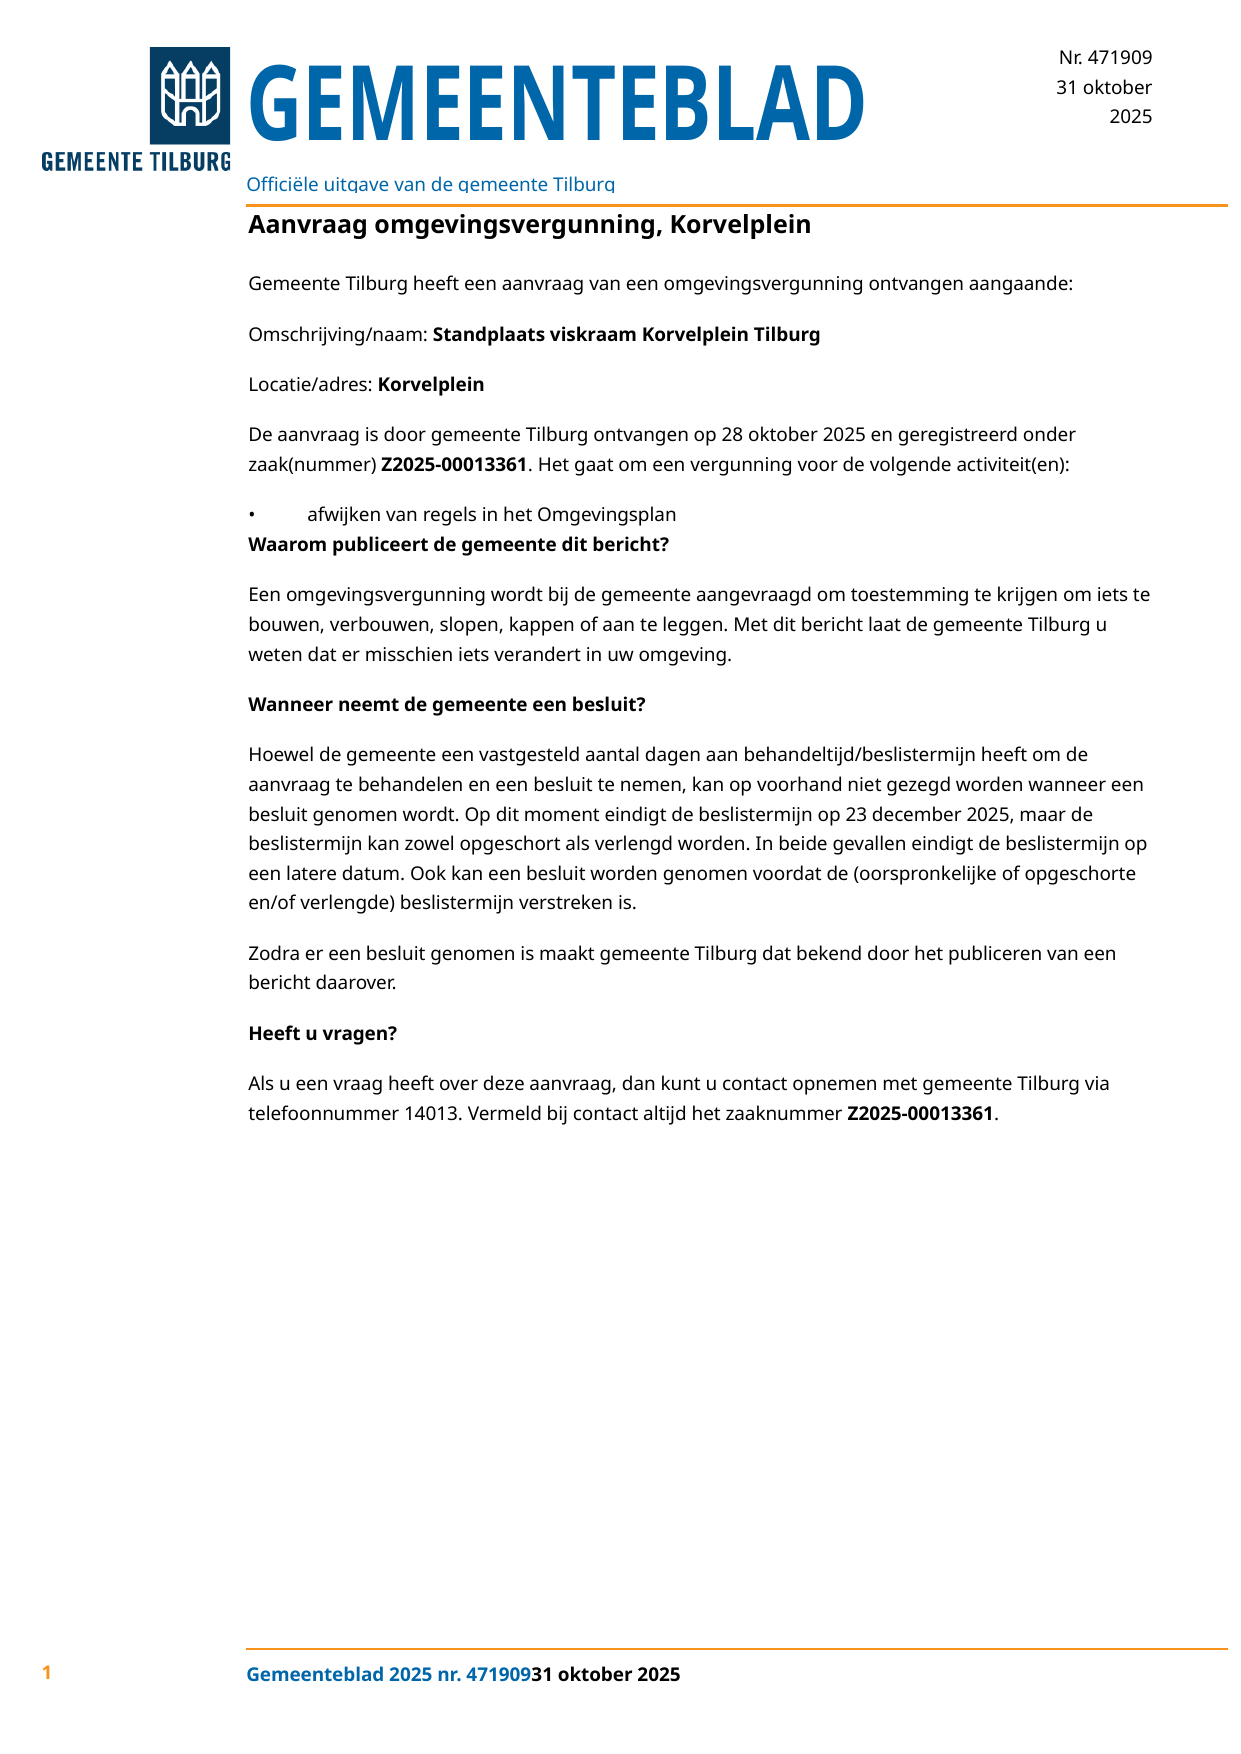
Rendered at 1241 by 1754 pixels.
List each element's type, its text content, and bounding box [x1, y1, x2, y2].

picture [41, 47, 231, 172]
text Een omgevingsvergunning wordt bij de gemeente aangevraagd om toestemming te krijgen om iets te bouwen, verbouwen, slopen, kappen of aan te leggen. Met dit bericht laat de gemeente Tilburg u weten dat er misschien iets verandert in uw omgeving. [248, 582, 1152, 666]
text Hoewel de gemeente een vastgesteld aantal dagen aan behandeltijd/beslistermijn heeft om de aanvraag te behandelen en een besluit te nemen, kan op voorhand niet gezegd worden wanneer een besluit genomen wordt. Op dit moment eindigt de beslistermijn op 23 december 2025, maar de beslistermijn kan zowel opgeschort als verlengd worden. In beide gevallen eindigt de beslistermijn op een latere datum. Ook kan een besluit worden genomen voordat de (oorspronkelijke of opgeschorte en/of verlengde) beslistermijn verstreken is. [248, 742, 1152, 915]
text Omschrijving/naam: Standplaats viskraam Korvelplein Tilburg [248, 321, 1152, 346]
text Waarom publiceert de gemeente dit bericht? [248, 531, 1152, 557]
text Zodra er een besluit genomen is maakt gemeente Tilburg dat bekend door het publiceren van een bericht daarover. [248, 940, 1152, 995]
text Locatie/adres: Korvelplein [248, 371, 1152, 397]
text Gemeente Tilburg heeft een aanvraag van een omgevingsvergunning ontvangen aangaande: [248, 270, 1152, 296]
text Aanvraag omgevingsvergunning, Korvelplein [248, 207, 1152, 241]
text Heeft u vragen? [248, 1020, 1152, 1046]
text Wanneer neemt de gemeente een besluit? [248, 691, 1152, 717]
text De aanvraag is door gemeente Tilburg ontvangen op 28 oktober 2025 en geregistreerd onder zaak(nummer) Z2025-00013361. Het gaat om een vergunning voor de volgende activiteit(en): [248, 422, 1152, 477]
text Als u een vraag heeft over deze aanvraag, dan kunt u contact opnemen met gemeente Tilburg via telefoonnummer 14013. Vermeld bij contact altijd het zaaknummer Z2025-00013361. [248, 1070, 1152, 1126]
list afwijken van regels in het Omgevingsplan [248, 502, 1152, 527]
